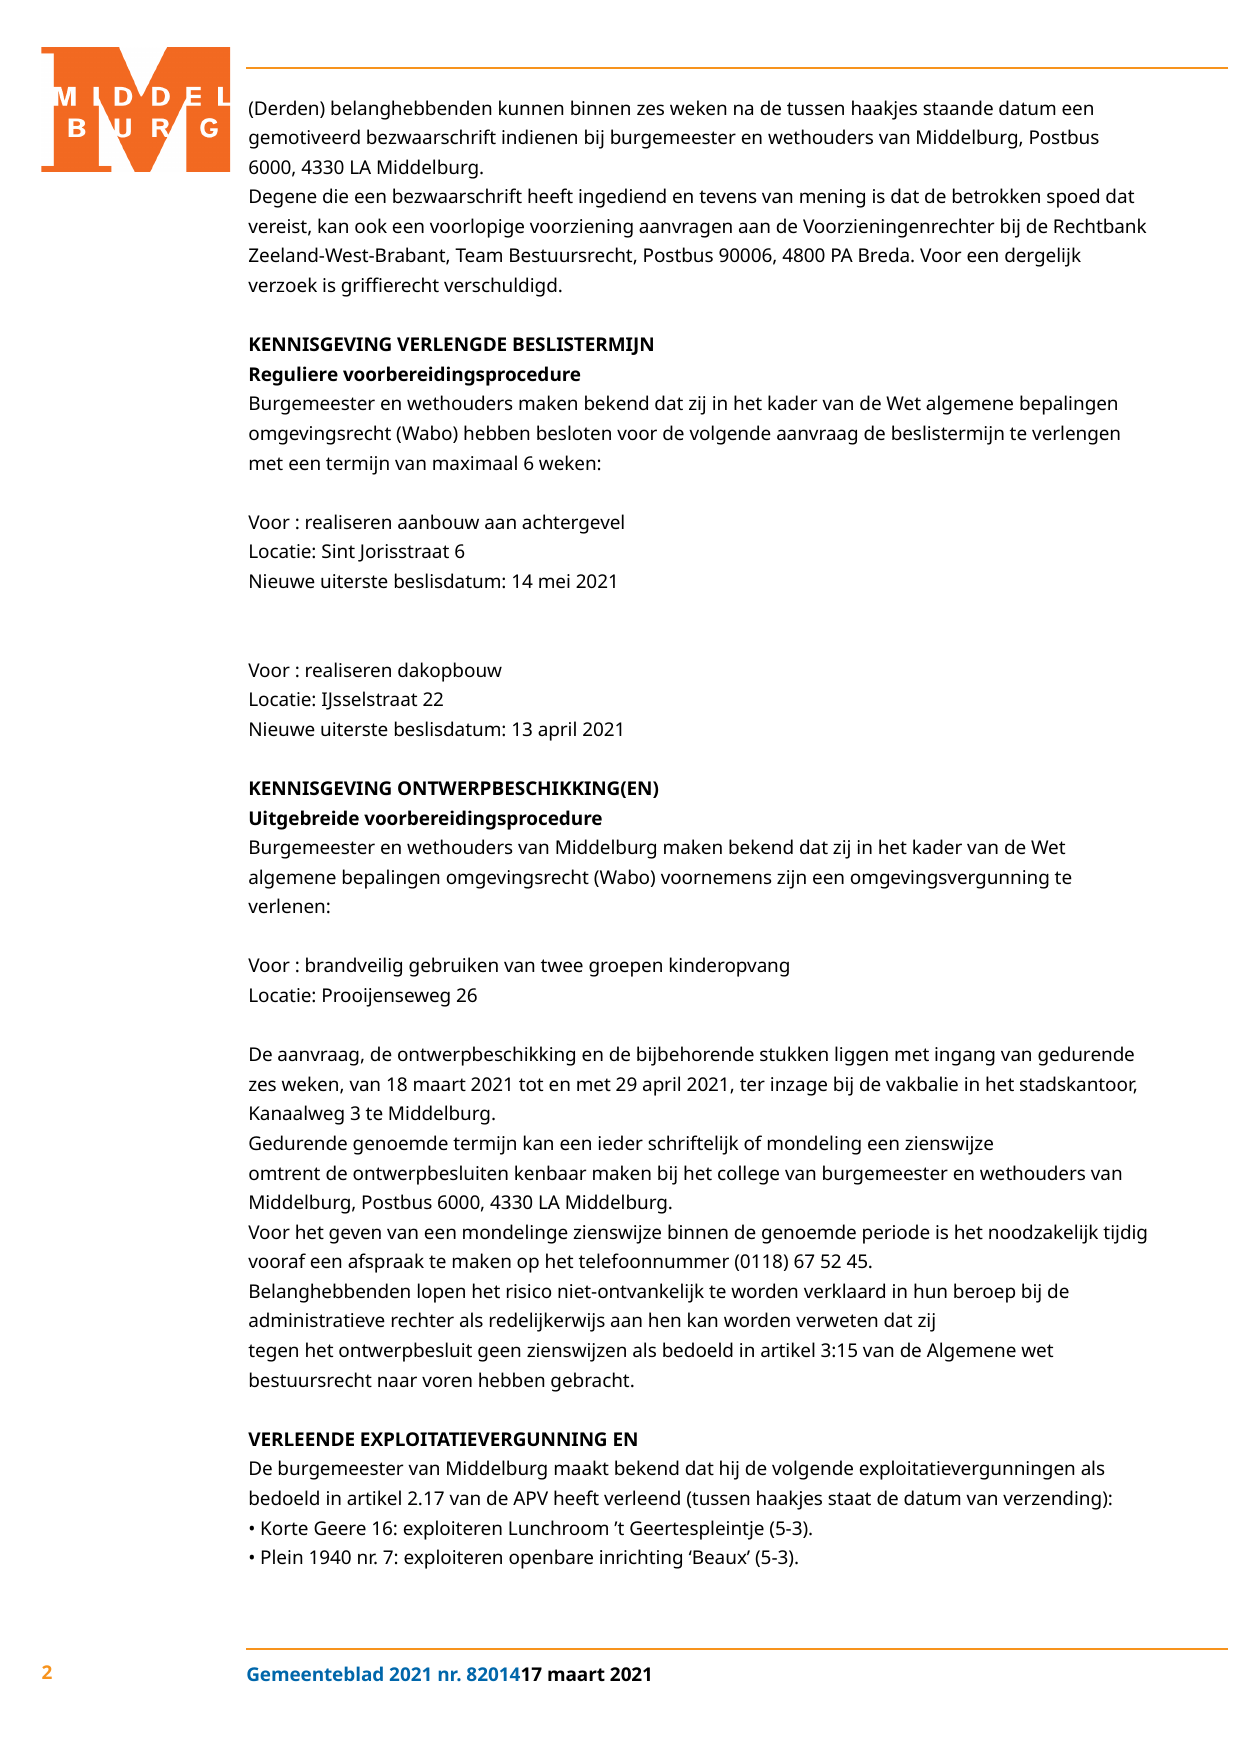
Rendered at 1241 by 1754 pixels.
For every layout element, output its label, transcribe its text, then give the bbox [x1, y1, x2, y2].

text KENNISGEVING VERLENGDE BESLISTERMIJN [248, 331, 1152, 357]
text • Plein 1940 nr. 7: exploiteren openbare inrichting ‘Beaux’ (5-3). [248, 1544, 1152, 1570]
text Belanghebbenden lopen het risico niet-ontvankelijk te worden verklaard in hun beroep bij de administratieve rechter als redelijkerwijs aan hen kan worden verweten dat zij [248, 1278, 1152, 1333]
text Locatie: Sint Jorisstraat 6 [248, 538, 1152, 564]
text Gedurende genoemde termijn kan een ieder schriftelijk of mondeling een zienswijze [248, 1130, 1152, 1156]
text Burgemeester en wethouders maken bekend dat zij in het kader van de Wet algemene bepalingen omgevingsrecht (Wabo) hebben besloten voor de volgende aanvraag de beslistermijn te verlengen met een termijn van maximaal 6 weken: [248, 391, 1152, 476]
text Voor : brandveilig gebruiken van twee groepen kinderopvang [248, 953, 1152, 978]
text VERLEENDE EXPLOITATIEVERGUNNING EN [248, 1426, 1152, 1452]
text Locatie: IJsselstraat 22 [248, 686, 1152, 712]
text De burgemeester van Middelburg maakt bekend dat hij de volgende exploitatievergunningen als bedoeld in artikel 2.17 van de APV heeft verleend (tussen haakjes staat de datum van verzending): [248, 1456, 1152, 1511]
text tegen het ontwerpbesluit geen zienswijzen als bedoeld in artikel 3:15 van de Algemene wet bestuursrecht naar voren hebben gebracht. [248, 1337, 1152, 1393]
text Burgemeester en wethouders van Middelburg maken bekend dat zij in het kader van de Wet algemene bepalingen omgevingsrecht (Wabo) voornemens zijn een omgevingsvergunning te verlenen: [248, 834, 1152, 919]
text Voor het geven van een mondelinge zienswijze binnen de genoemde periode is het noodzakelijk tijdig vooraf een afspraak te maken op het telefoonnummer (0118) 67 52 45. [248, 1219, 1152, 1274]
text Reguliere voorbereidingsprocedure [248, 361, 1152, 387]
text omtrent de ontwerpbesluiten kenbaar maken bij het college van burgemeester en wethouders van Middelburg, Postbus 6000, 4330 LA Middelburg. [248, 1160, 1152, 1215]
text Nieuwe uiterste beslisdatum: 13 april 2021 [248, 716, 1152, 742]
text De aanvraag, de ontwerpbeschikking en de bijbehorende stukken liggen met ingang van gedurende zes weken, van 18 maart 2021 tot en met 29 april 2021, ter inzage bij de vakbalie in het stadskantoor, Kanaalweg 3 te Middelburg. [248, 1041, 1152, 1126]
text Locatie: Prooijenseweg 26 [248, 982, 1152, 1008]
text Voor : realiseren aanbouw aan achtergevel [248, 509, 1152, 535]
text (Derden) belanghebbenden kunnen binnen zes weken na de tussen haakjes staande datum een gemotiveerd bezwaarschrift indienen bij burgemeester en wethouders van Middelburg, Postbus 6000, 4330 LA Middelburg. [248, 95, 1152, 180]
text Voor : realiseren dakopbouw [248, 657, 1152, 683]
text KENNISGEVING ONTWERPBESCHIKKING(EN) [248, 775, 1152, 801]
text Uitgebreide voorbereidingsprocedure [248, 805, 1152, 831]
text Degene die een bezwaarschrift heeft ingediend en tevens van mening is dat de betrokken spoed dat vereist, kan ook een voorlopige voorziening aanvragen aan de Voorzieningenrechter bij de Rechtbank Zeeland-West-Brabant, Team Bestuursrecht, Postbus 90006, 4800 PA Breda. Voor een dergelijk verzoek is griffierecht verschuldigd. [248, 183, 1152, 298]
text • Korte Geere 16: exploiteren Lunchroom ’t Geertespleintje (5-3). [248, 1515, 1152, 1541]
text Nieuwe uiterste beslisdatum: 14 mei 2021 [248, 568, 1152, 594]
picture [41, 47, 231, 172]
